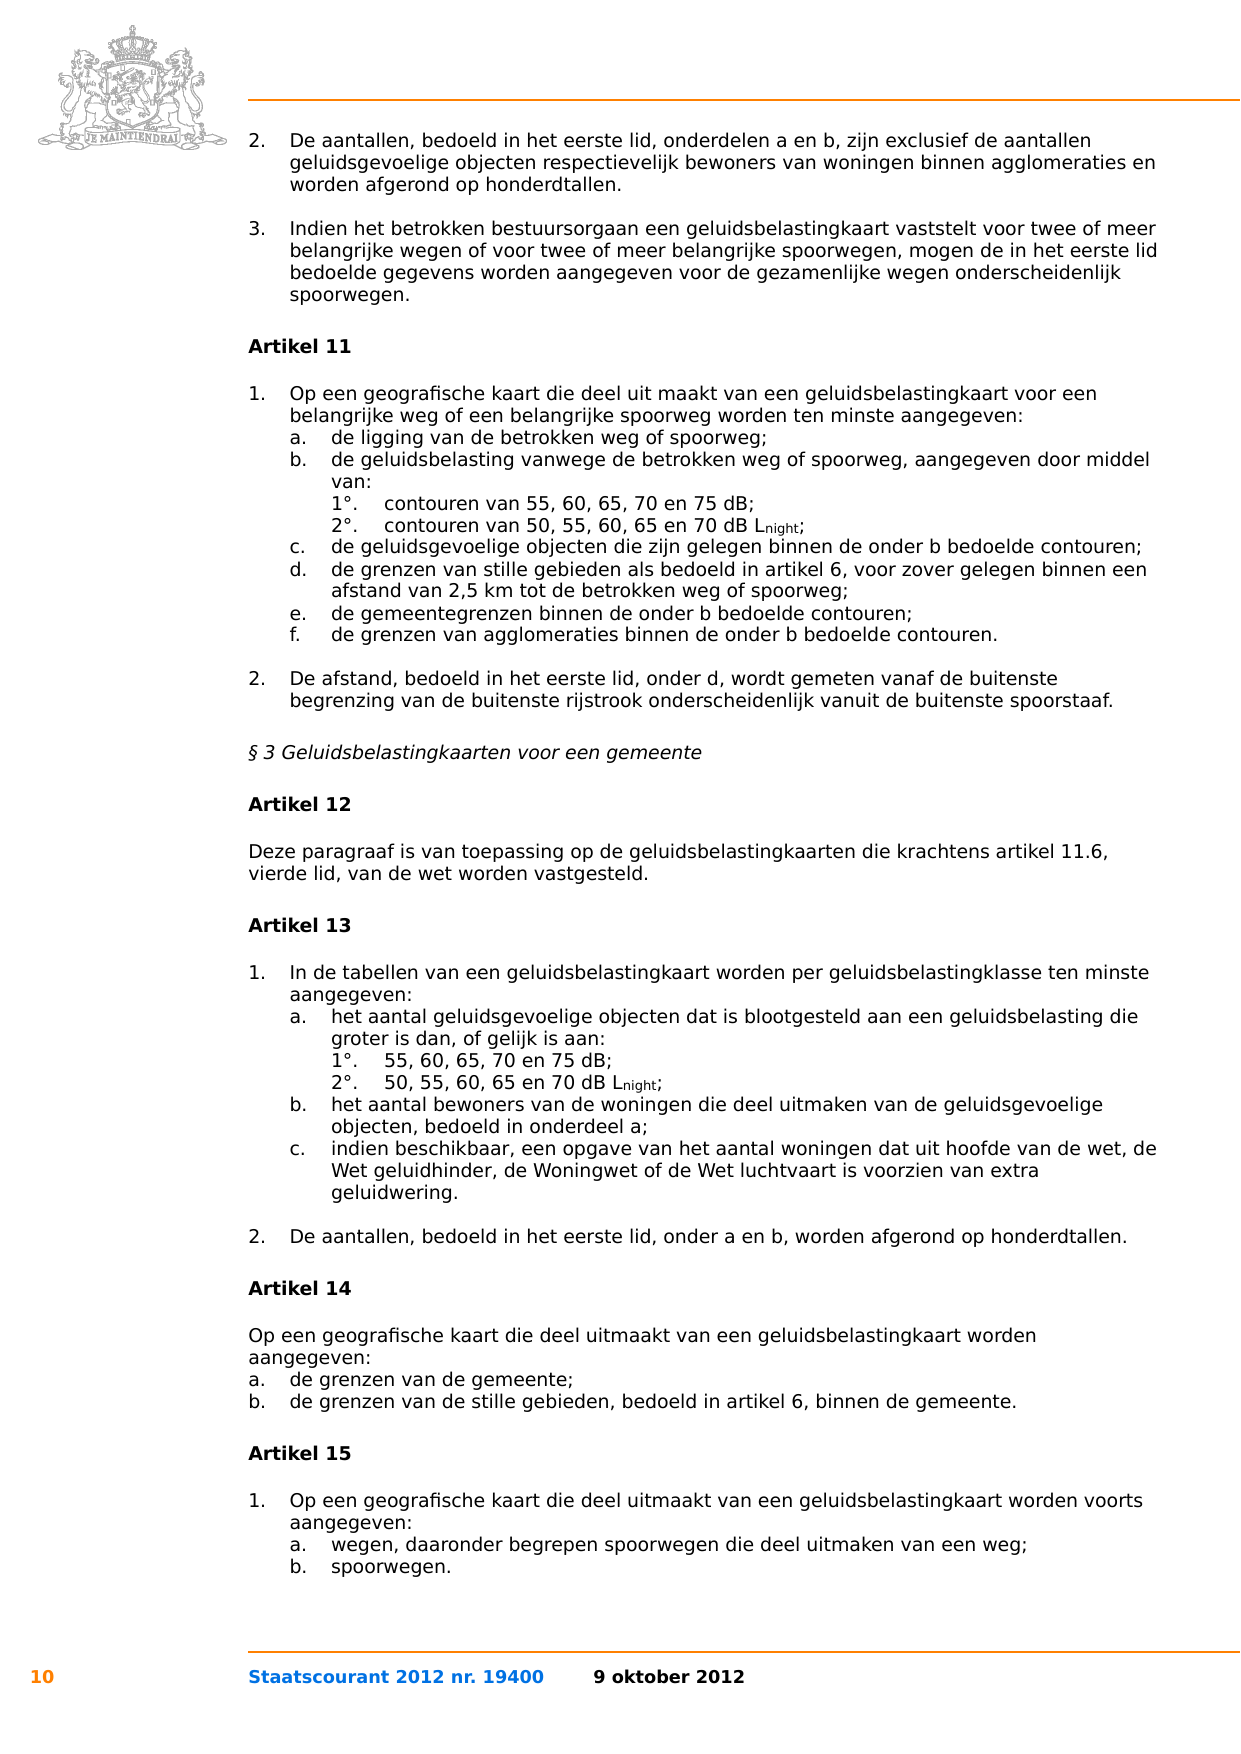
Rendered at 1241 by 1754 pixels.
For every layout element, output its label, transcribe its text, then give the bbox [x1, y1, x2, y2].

text 1. Op een geografische kaart die deel uit maakt van een geluidsbelastingkaart voor een belangrijke weg of een belangrijke spoorweg worden ten minste aangegeven: [248, 383, 1163, 427]
subtitle Artikel 15 [248, 1443, 1163, 1464]
text 2. De afstand, bedoeld in het eerste lid, onder d, wordt gemeten vanaf de buitenste begrenzing van de buitenste rijstrook onderscheidenlijk vanuit de buitenste spoorstaaf. [248, 668, 1163, 712]
text e. de gemeentegrenzen binnen de onder b bedoelde contouren; [289, 602, 1163, 624]
text 2°. contouren van 50, 55, 60, 65 en 70 dB Lnight; [331, 514, 1163, 536]
text a. wegen, daaronder begrepen spoorwegen die deel uitmaken van een weg; [289, 1533, 1163, 1556]
text c. indien beschikbaar, een opgave van het aantal woningen dat uit hoofde van de wet, de Wet geluidhinder, de Woningwet of de Wet luchtvaart is voorzien van extra geluidwering. [289, 1138, 1163, 1204]
text c. de geluidsgevoelige objecten die zijn gelegen binnen de onder b bedoelde contouren; [289, 536, 1163, 558]
text a. de grenzen van de gemeente; [248, 1369, 1163, 1391]
text 2. De aantallen, bedoeld in het eerste lid, onder a en b, worden afgerond op honderdtallen. [248, 1226, 1163, 1248]
subtitle Artikel 13 [248, 915, 1163, 937]
text 1. Op een geografische kaart die deel uitmaakt van een geluidsbelastingkaart worden voorts aangegeven: [248, 1489, 1163, 1533]
text d. de grenzen van stille gebieden als bedoeld in artikel 6, voor zover gelegen binnen een afstand van 2,5 km tot de betrokken weg of spoorweg; [289, 558, 1163, 602]
subtitle § 3 Geluidsbelastingkaarten voor een gemeente [248, 742, 1163, 764]
text 2°. 50, 55, 60, 65 en 70 dB Lnight; [331, 1072, 1163, 1094]
subtitle Artikel 12 [248, 794, 1163, 816]
text 2. De aantallen, bedoeld in het eerste lid, onderdelen a en b, zijn exclusief de aantallen geluidsgevoelige objecten respectievelijk bewoners van woningen binnen agglomeraties en worden afgerond op honderdtallen. [248, 130, 1163, 196]
subtitle Artikel 14 [248, 1278, 1163, 1300]
text 3. Indien het betrokken bestuursorgaan een geluidsbelastingkaart vaststelt voor twee of meer belangrijke wegen of voor twee of meer belangrijke spoorwegen, mogen de in het eerste lid bedoelde gegevens worden aangegeven voor de gezamenlijke wegen onderscheidenlijk spoorwegen. [248, 218, 1163, 306]
text Op een geografische kaart die deel uitmaakt van een geluidsbelastingkaart worden aangegeven: [248, 1325, 1163, 1369]
text a. het aantal geluidsgevoelige objecten dat is blootgesteld aan een geluidsbelasting die groter is dan, of gelijk is aan: [289, 1006, 1163, 1050]
text b. de geluidsbelasting vanwege de betrokken weg of spoorweg, aangegeven door middel van: [289, 448, 1163, 492]
text b. het aantal bewoners van de woningen die deel uitmaken van de geluidsgevoelige objecten, bedoeld in onderdeel a; [289, 1094, 1163, 1138]
text b. de grenzen van de stille gebieden, bedoeld in artikel 6, binnen de gemeente. [248, 1391, 1163, 1413]
text a. de ligging van de betrokken weg of spoorweg; [289, 427, 1163, 448]
text b. spoorwegen. [289, 1556, 1163, 1577]
subtitle Artikel 11 [248, 336, 1163, 358]
picture [38, 25, 227, 150]
text 1. In de tabellen van een geluidsbelastingkaart worden per geluidsbelastingklasse ten minste aangegeven: [248, 962, 1163, 1006]
text 1°. contouren van 55, 60, 65, 70 en 75 dB; [331, 492, 1163, 514]
text Deze paragraaf is van toepassing op de geluidsbelastingkaarten die krachtens artikel 11.6, vierde lid, van de wet worden vastgesteld. [248, 841, 1163, 885]
text 1°. 55, 60, 65, 70 en 75 dB; [331, 1050, 1163, 1072]
text f. de grenzen van agglomeraties binnen de onder b bedoelde contouren. [289, 624, 1163, 646]
